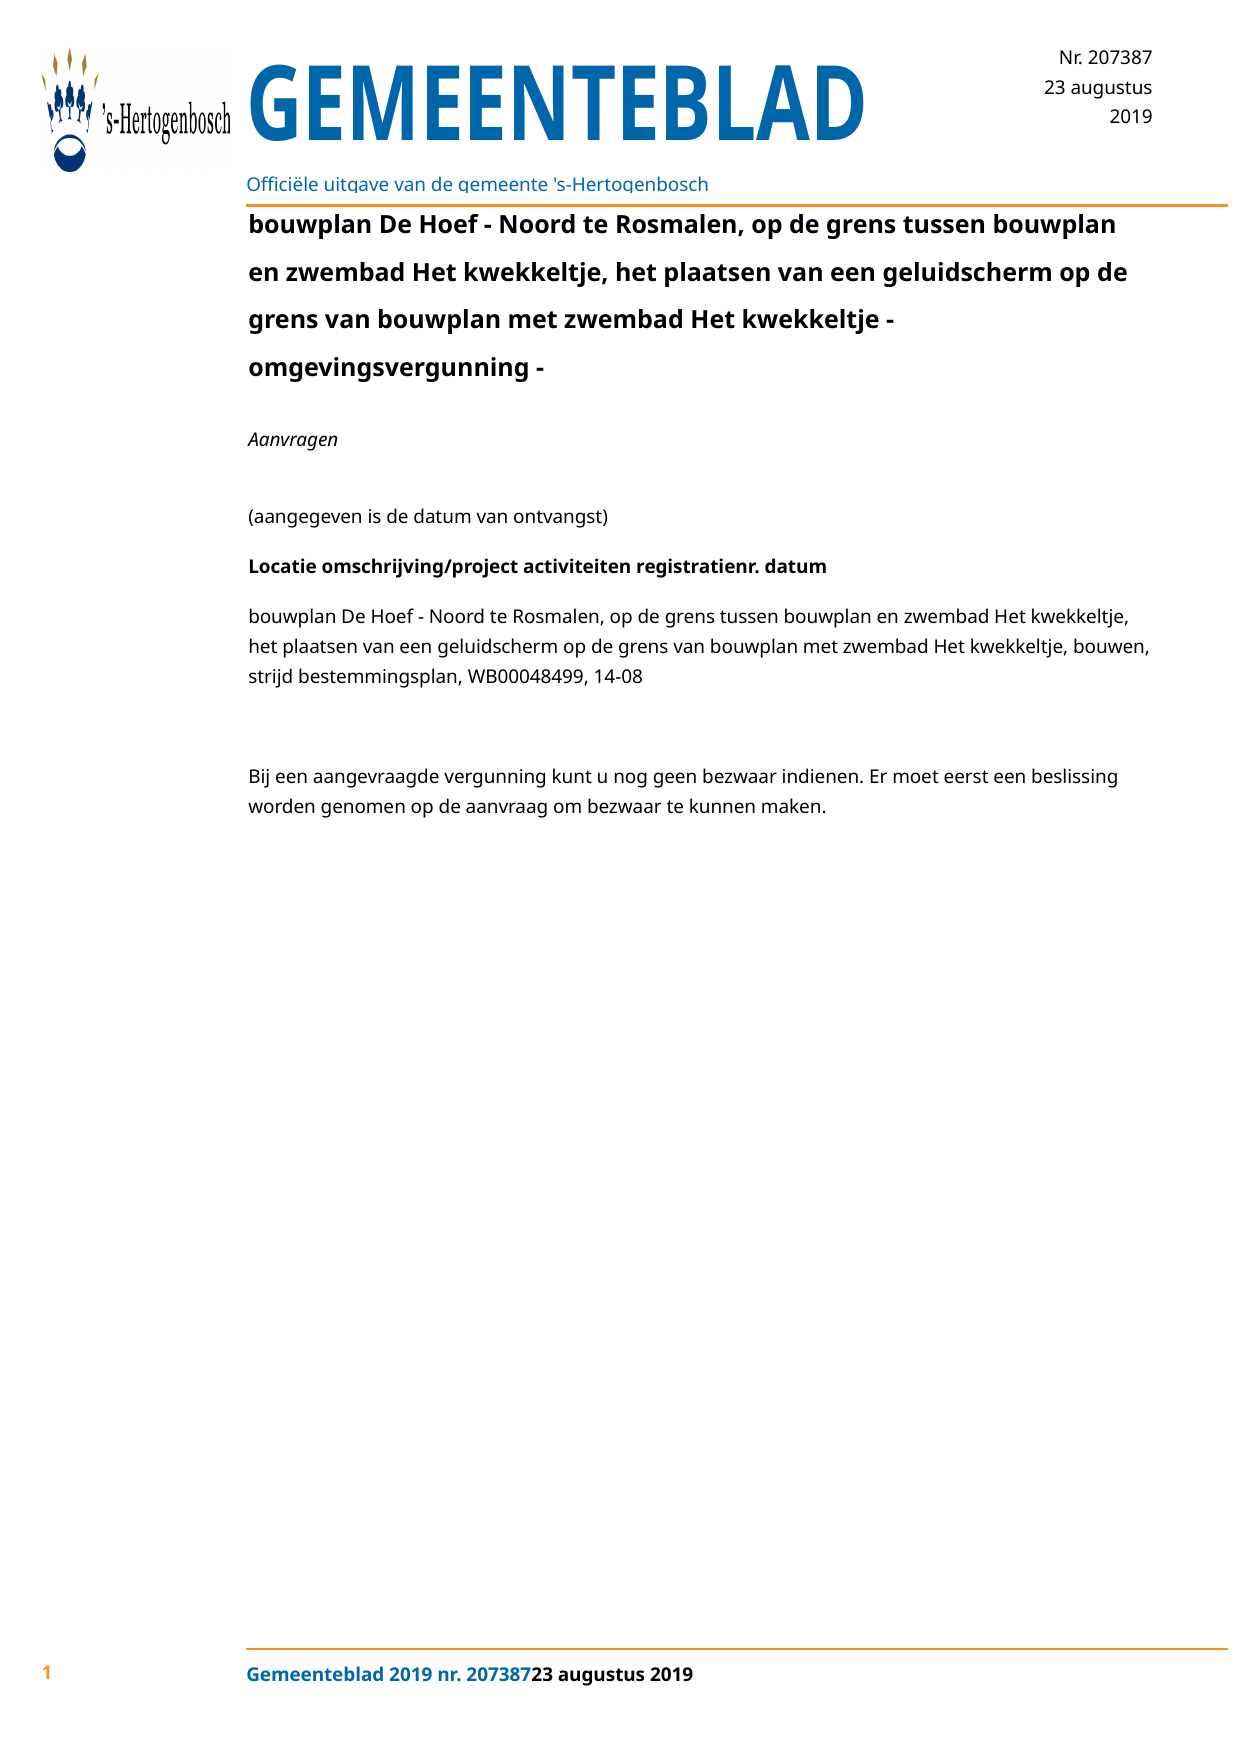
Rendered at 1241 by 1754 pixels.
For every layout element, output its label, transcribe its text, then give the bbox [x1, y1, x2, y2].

text Aanvragen [248, 427, 1152, 452]
picture [41, 47, 231, 172]
text bouwplan De Hoef - Noord te Rosmalen, op de grens tussen bouwplan en zwembad Het kwekkeltje, het plaatsen van een geluidscherm op de grens van bouwplan met zwembad Het kwekkeltje - omgevingsvergunning - [248, 207, 1152, 384]
text bouwplan De Hoef - Noord te Rosmalen, op de grens tussen bouwplan en zwembad Het kwekkeltje, het plaatsen van een geluidscherm op de grens van bouwplan met zwembad Het kwekkeltje, bouwen, strijd bestemmingsplan, WB00048499, 14-08 [248, 604, 1152, 688]
text Bij een aangevraagde vergunning kunt u nog geen bezwaar indienen. Er moet eerst een beslissing worden genomen op de aanvraag om bezwaar te kunnen maken. [248, 764, 1152, 819]
text (aangegeven is de datum van ontvangst) [248, 503, 1152, 528]
text Locatie omschrijving/project activiteiten registratienr. datum [248, 553, 1152, 579]
